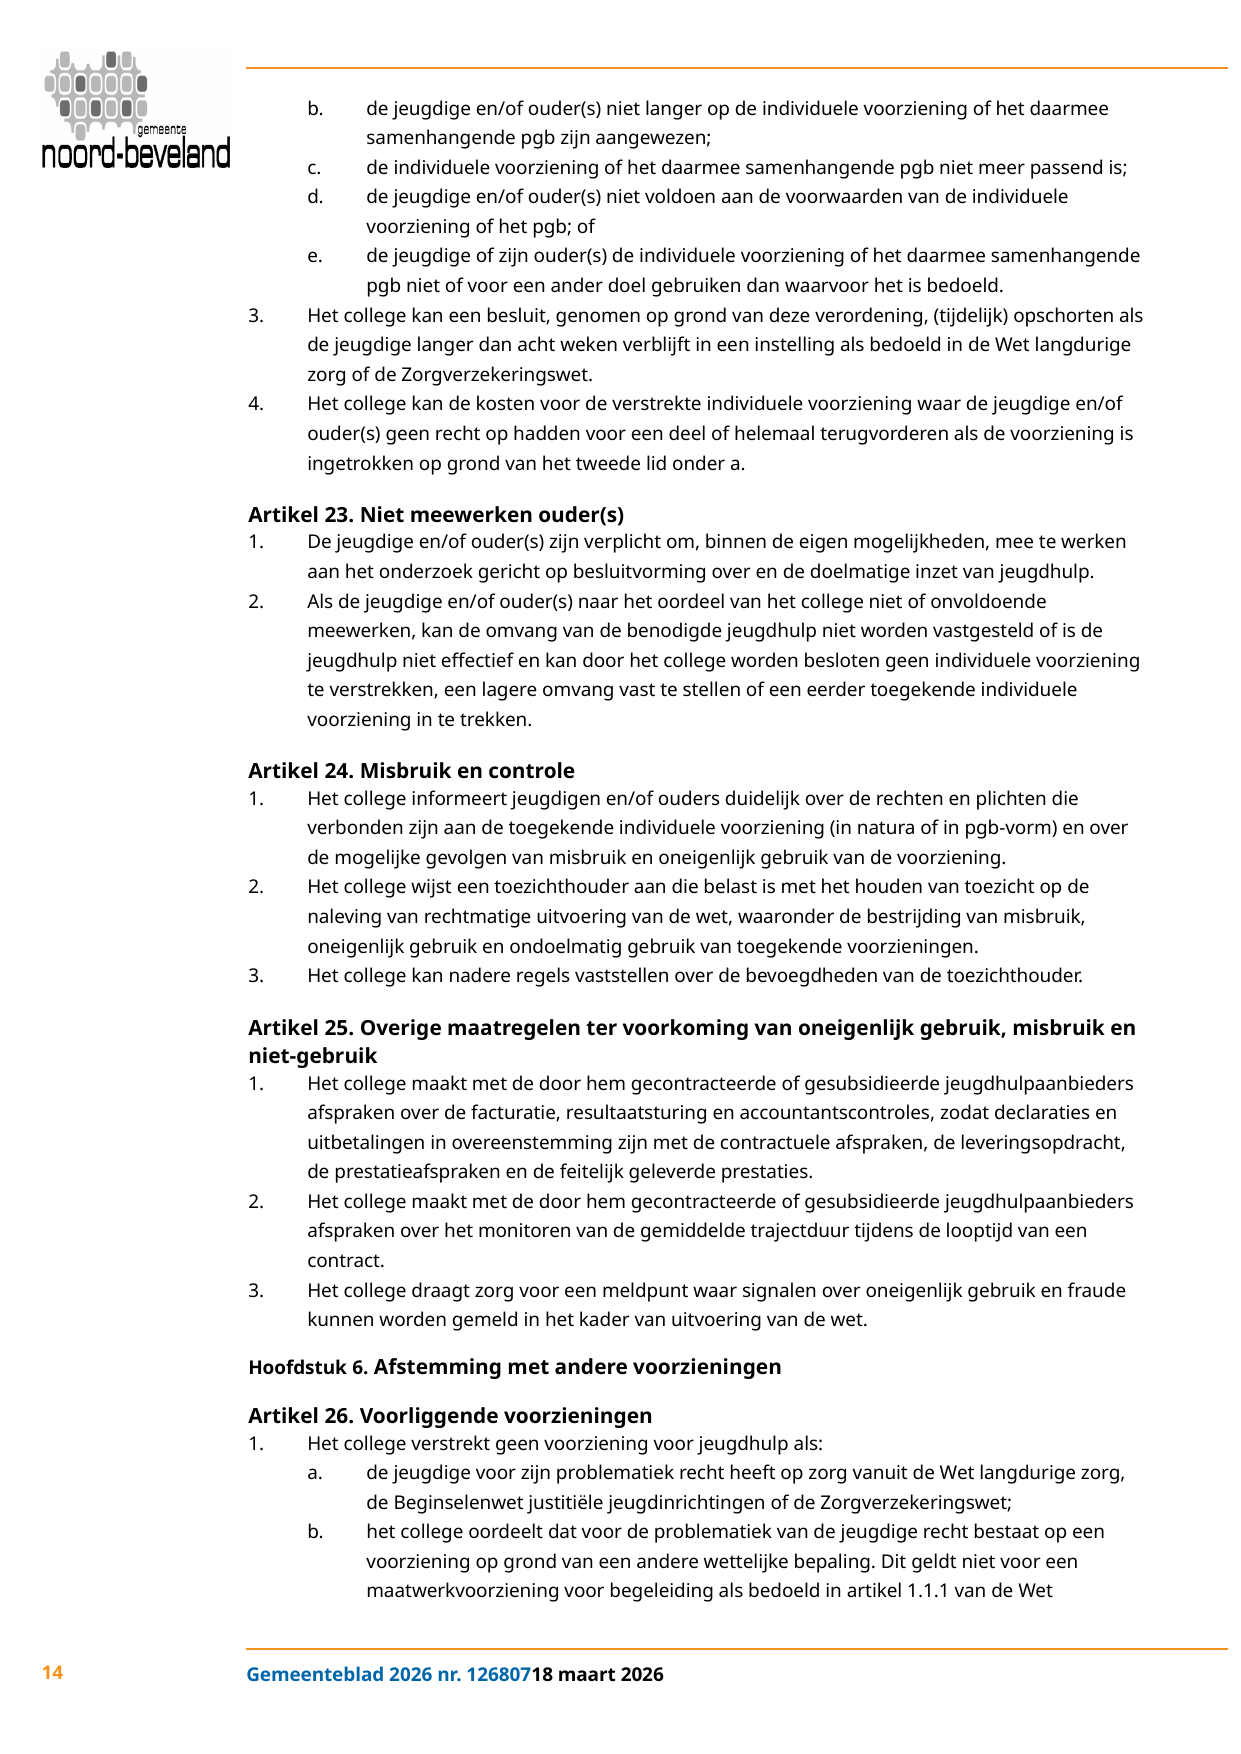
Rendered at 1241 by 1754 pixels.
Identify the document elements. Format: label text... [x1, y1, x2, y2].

list Het college kan een besluit, genomen op grond van deze verordening, (tijdelijk) opschorten als de jeugdige langer dan acht weken verblijft in een instelling als bedoeld in de Wet langdurige zorg of de Zorgverzekeringswet. [248, 302, 1152, 387]
list de jeugdige voor zijn problematiek recht heeft op zorg vanuit de Wet langdurige zorg, de Beginselenwet justitiële jeugdinrichtingen of de Zorgverzekeringswet; [307, 1459, 1152, 1515]
list Als de jeugdige en/of ouder(s) naar het oordeel van het college niet of onvoldoende meewerken, kan de omvang van de benodigde jeugdhulp niet worden vastgesteld of is de jeugdhulp niet effectief en kan door het college worden besloten geen individuele voorziening te verstrekken, een lagere omvang vast te stellen of een eerder toegekende individuele voorziening in te trekken. [248, 588, 1152, 732]
list Het college maakt met de door hem gecontracteerde of gesubsidieerde jeugdhulpaanbieders afspraken over de facturatie, resultaatsturing en accountantscontroles, zodat declaraties en uitbetalingen in overeenstemming zijn met de contractuele afspraken, de leveringsopdracht, de prestatieafspraken en de feitelijk geleverde prestaties. [248, 1070, 1152, 1184]
text Artikel 26. Voorliggende voorzieningen [248, 1401, 1152, 1430]
list Het college kan nadere regels vaststellen over de bevoegdheden van de toezichthouder. [248, 962, 1152, 988]
picture [41, 47, 231, 172]
list het college oordeelt dat voor de problematiek van de jeugdige recht bestaat op een voorziening op grond van een andere wettelijke bepaling. Dit geldt niet voor een maatwerkvoorziening voor begeleiding als bedoeld in artikel 1.1.1 van de Wet [307, 1518, 1152, 1603]
list Het college wijst een toezichthouder aan die belast is met het houden van toezicht op de naleving van rechtmatige uitvoering van de wet, waaronder de bestrijding van misbruik, oneigenlijk gebruik en ondoelmatig gebruik van toegekende voorzieningen. [248, 874, 1152, 959]
list Het college kan de kosten voor de verstrekte individuele voorziening waar de jeugdige en/of ouder(s) geen recht op hadden voor een deel of helemaal terugvorderen als de voorziening is ingetrokken op grond van het tweede lid onder a. [248, 391, 1152, 476]
text Artikel 24. Misbruik en controle [248, 757, 1152, 785]
list De jeugdige en/of ouder(s) zijn verplicht om, binnen de eigen mogelijkheden, mee te werken aan het onderzoek gericht op besluitvorming over en de doelmatige inzet van jeugdhulp. [248, 529, 1152, 584]
list Het college maakt met de door hem gecontracteerde of gesubsidieerde jeugdhulpaanbieders afspraken over het monitoren van de gemiddelde trajectduur tijdens de looptijd van een contract. [248, 1188, 1152, 1273]
list de jeugdige en/of ouder(s) niet langer op de individuele voorziening of het daarmee samenhangende pgb zijn aangewezen; [307, 95, 1152, 150]
text Hoofdstuk 6. Afstemming met andere voorzieningen [248, 1352, 1152, 1381]
list Het college informeert jeugdigen en/of ouders duidelijk over de rechten en plichten die verbonden zijn aan de toegekende individuele voorziening (in natura of in pgb-vorm) en over de mogelijke gevolgen van misbruik en oneigenlijk gebruik van de voorziening. [248, 785, 1152, 870]
text Artikel 25. Overige maatregelen ter voorkoming van oneigenlijk gebruik, misbruik en niet-gebruik [248, 1013, 1152, 1070]
list Het college draagt zorg voor een meldpunt waar signalen over oneigenlijk gebruik en fraude kunnen worden gemeld in het kader van uitvoering van de wet. [248, 1277, 1152, 1332]
text Artikel 23. Niet meewerken ouder(s) [248, 500, 1152, 529]
list de jeugdige of zijn ouder(s) de individuele voorziening of het daarmee samenhangende pgb niet of voor een ander doel gebruiken dan waarvoor het is bedoeld. [307, 243, 1152, 298]
list de jeugdige en/of ouder(s) niet voldoen aan de voorwaarden van de individuele voorziening of het pgb; of [307, 183, 1152, 239]
list Het college verstrekt geen voorziening voor jeugdhulp als: [248, 1430, 1152, 1456]
list de individuele voorziening of het daarmee samenhangende pgb niet meer passend is; [307, 154, 1152, 180]
